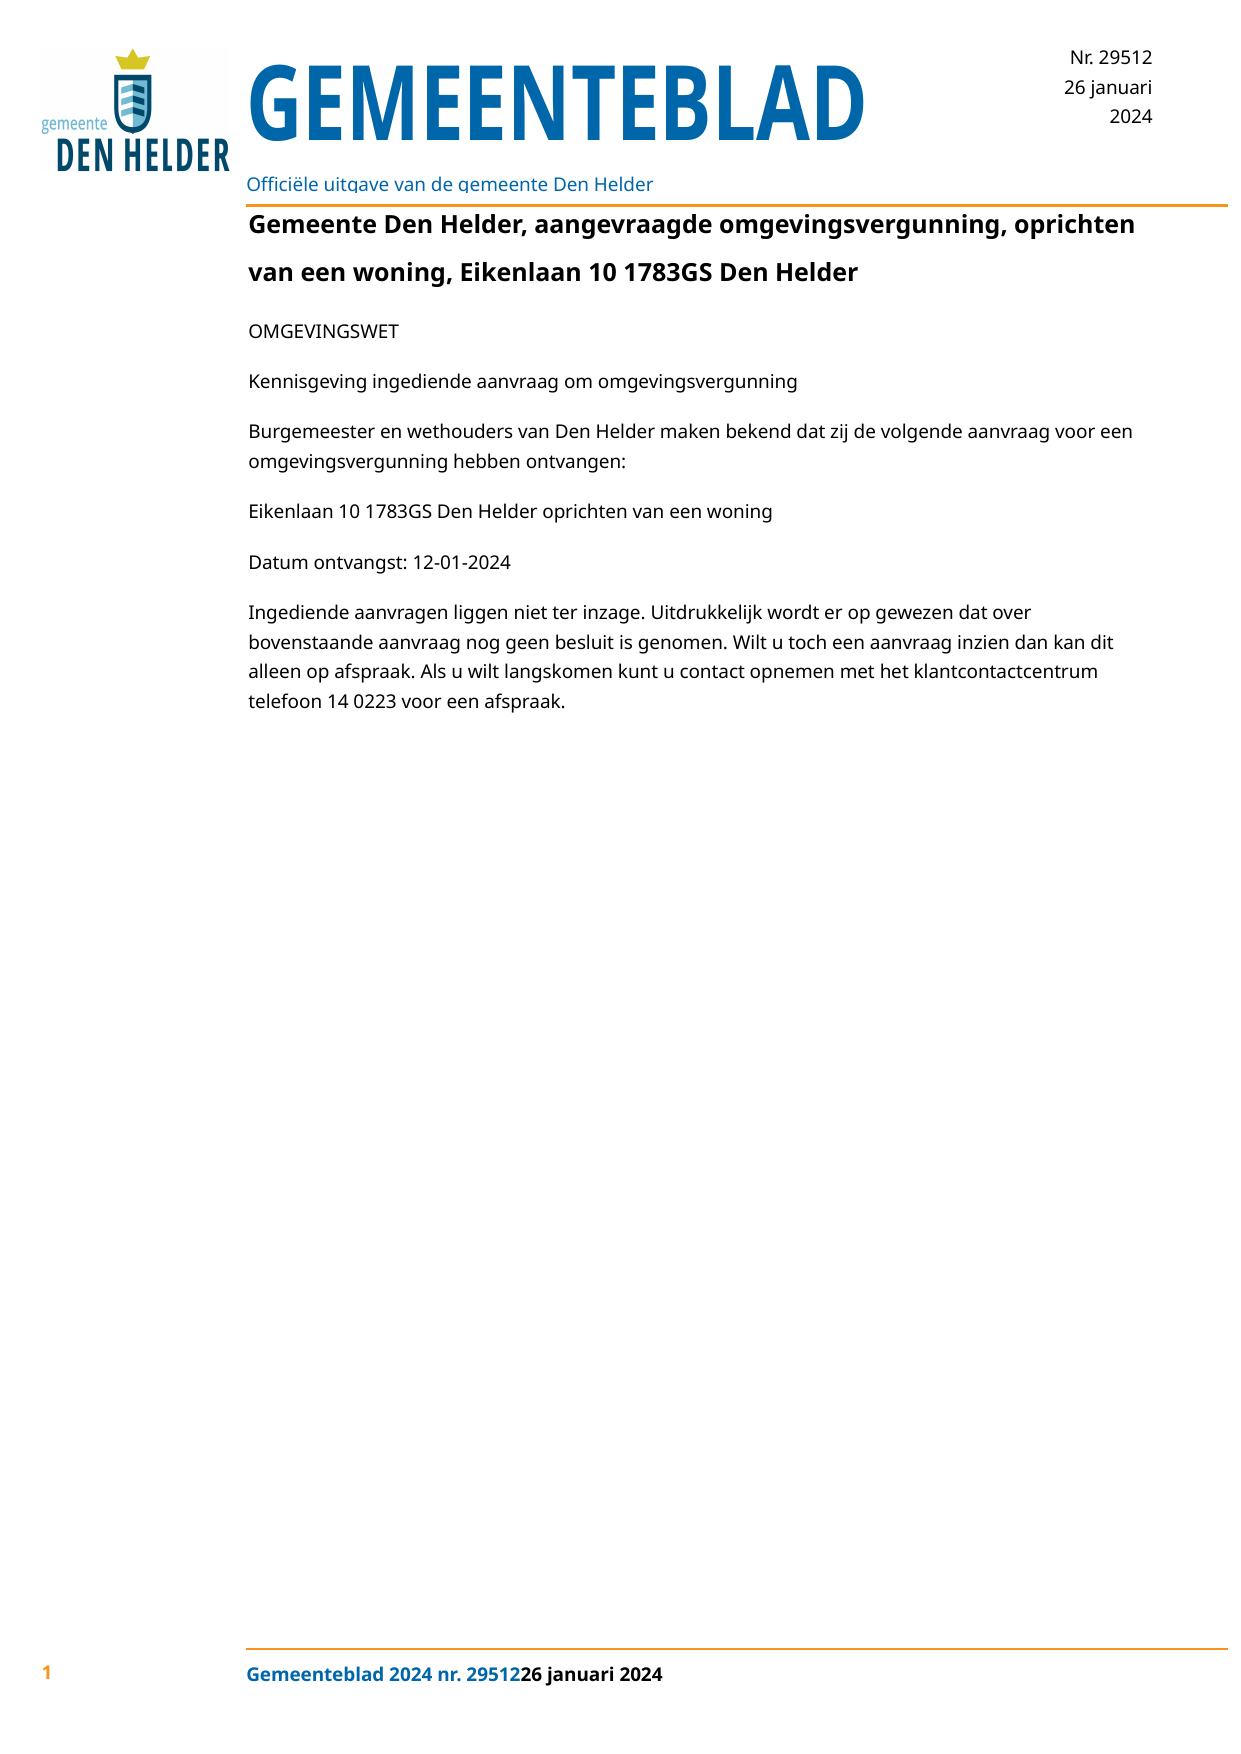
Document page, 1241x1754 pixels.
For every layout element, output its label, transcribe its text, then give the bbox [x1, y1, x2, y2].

picture [220, 160, 224, 172]
picture [130, 157, 135, 172]
text Eikenlaan 10 1783GS Den Helder oprichten van een woning [248, 499, 1152, 524]
text Gemeente Den Helder, aangevraagde omgevingsvergunning, oprichten van een woning, Eikenlaan 10 1783GS Den Helder [248, 207, 1152, 288]
picture [100, 154, 106, 172]
text OMGEVINGSWET [248, 318, 1152, 344]
picture [63, 144, 68, 165]
text Kennisgeving ingediende aanvraag om omgevingsvergunning [248, 368, 1152, 394]
text Datum ontvangst: 12-01-2024 [248, 549, 1152, 575]
picture [41, 47, 231, 172]
picture [182, 144, 187, 165]
text Burgemeester en wethouders van Den Helder maken bekend dat zij de volgende aanvraag voor een omgevingsvergunning hebben ontvangen: [248, 419, 1152, 474]
text Ingediende aanvragen liggen niet ter inzage. Uitdrukkelijk wordt er op gewezen dat over bovenstaande aanvraag nog geen besluit is genomen. Wilt u toch een aanvraag inzien dan kan dit alleen op afspraak. Als u wilt langskomen kunt u contact opnemen met het klantcontactcentrum telefoon 14 0223 voor een afspraak. [248, 599, 1152, 714]
